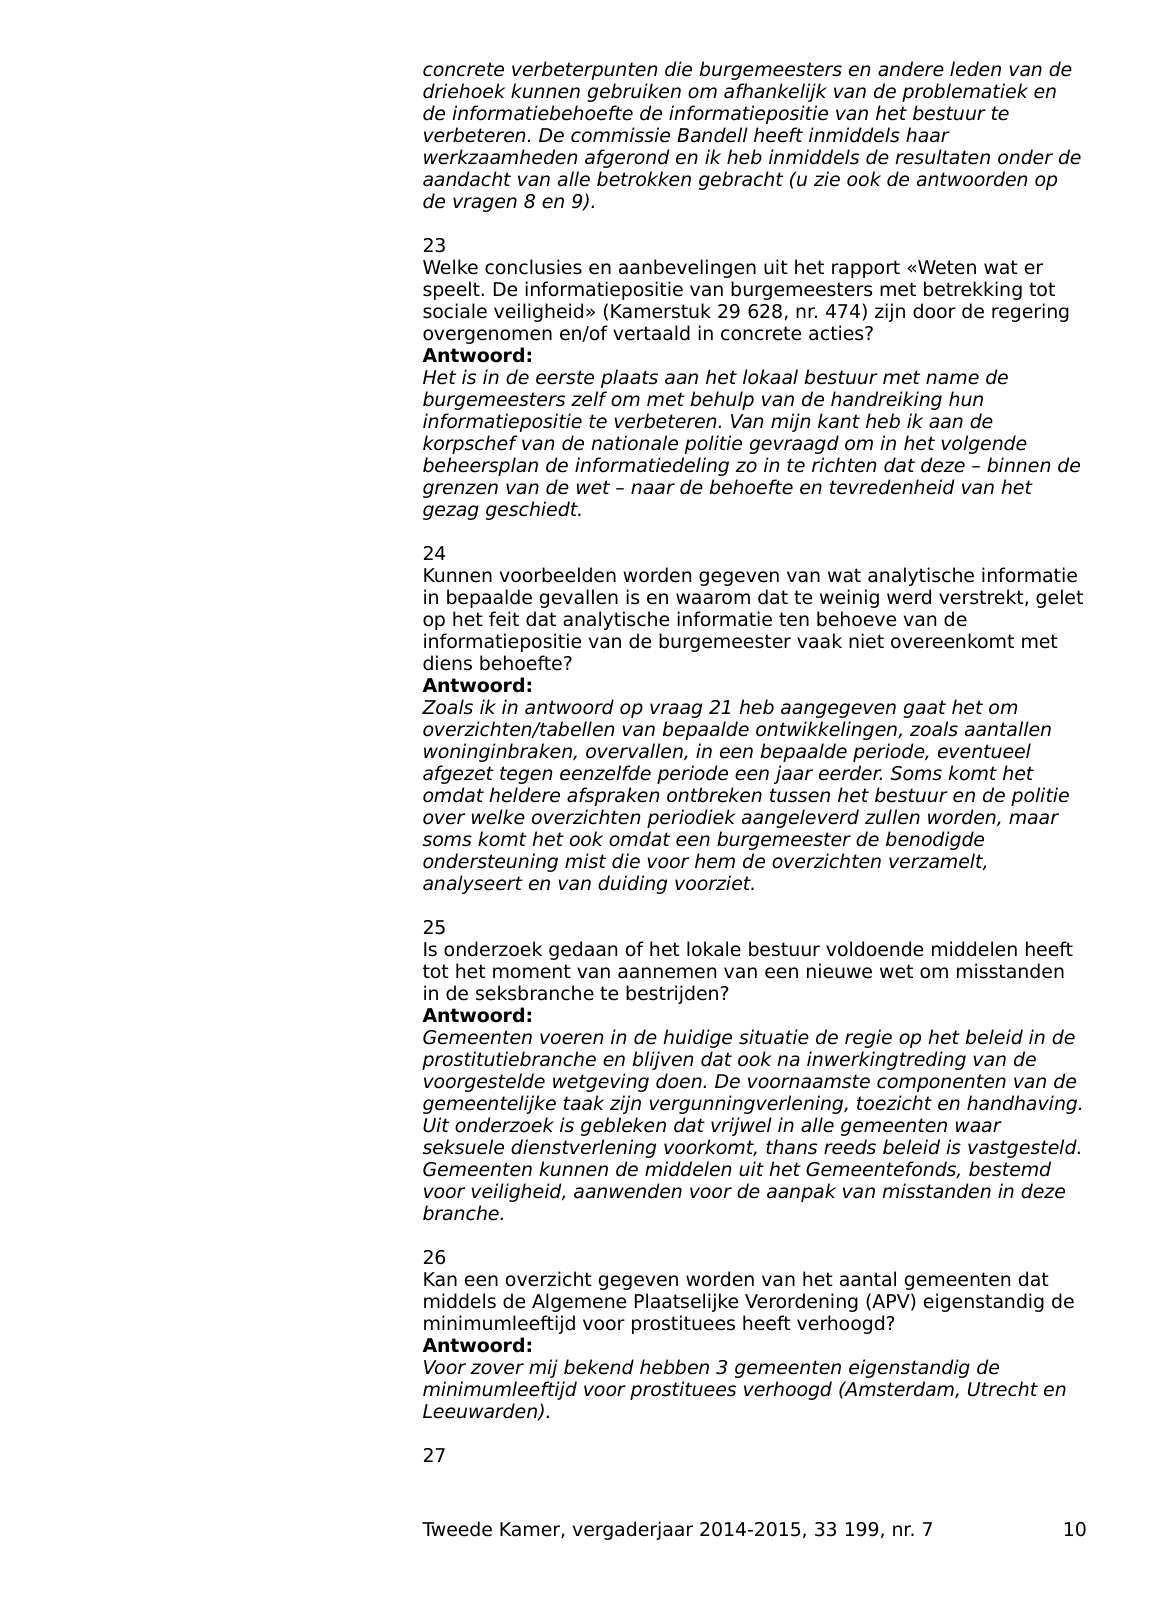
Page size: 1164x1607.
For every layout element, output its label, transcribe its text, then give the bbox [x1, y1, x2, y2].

text Kan een overzicht gegeven worden van het aantal gemeenten dat middels de Algemene Plaatselijke Verordening (APV) eigenstandig de minimumleeftijd voor prostituees heeft verhoogd? [422, 1269, 1087, 1335]
text 27 [422, 1445, 1087, 1467]
text Antwoord: [422, 345, 1087, 367]
text Is onderzoek gedaan of het lokale bestuur voldoende middelen heeft tot het moment van aannemen van een nieuwe wet om misstanden in de seksbranche te bestrijden? [422, 939, 1087, 1005]
text Het is in de eerste plaats aan het lokaal bestuur met name de burgemeesters zelf om met behulp van de handreiking hun informatiepositie te verbeteren. Van mijn kant heb ik aan de korpschef van de nationale politie gevraagd om in het volgende beheersplan de informatiedeling zo in te richten dat deze – binnen de grenzen van de wet – naar de behoefte en tevredenheid van het gezag geschiedt. [422, 367, 1087, 521]
text 24 [422, 543, 1087, 565]
text 26 [422, 1247, 1087, 1269]
text 25 [422, 917, 1087, 939]
text Welke conclusies en aanbevelingen uit het rapport «Weten wat er speelt. De informatiepositie van burgemeesters met betrekking tot sociale veiligheid» (Kamerstuk 29 628, nr. 474) zijn door de regering overgenomen en/of vertaald in concrete acties? [422, 257, 1087, 345]
text Antwoord: [422, 1335, 1087, 1357]
text 23 [422, 235, 1087, 257]
text concrete verbeterpunten die burgemeesters en andere leden van de driehoek kunnen gebruiken om afhankelijk van de problematiek en de informatiebehoefte de informatiepositie van het bestuur te verbeteren. De commissie Bandell heeft inmiddels haar werkzaamheden afgerond en ik heb inmiddels de resultaten onder de aandacht van alle betrokken gebracht (u zie ook de antwoorden op de vragen 8 en 9). [422, 59, 1087, 213]
text Kunnen voorbeelden worden gegeven van wat analytische informatie in bepaalde gevallen is en waarom dat te weinig werd verstrekt, gelet op het feit dat analytische informatie ten behoeve van de informatiepositie van de burgemeester vaak niet overeenkomt met diens behoefte? [422, 565, 1087, 675]
text Antwoord: [422, 1005, 1087, 1027]
text Gemeenten voeren in de huidige situatie de regie op het beleid in de prostitutiebranche en blijven dat ook na inwerkingtreding van de voorgestelde wetgeving doen. De voornaamste componenten van de gemeentelijke taak zijn vergunningverlening, toezicht en handhaving. Uit onderzoek is gebleken dat vrijwel in alle gemeenten waar seksuele dienstverlening voorkomt, thans reeds beleid is vastgesteld. Gemeenten kunnen de middelen uit het Gemeentefonds, bestemd voor veiligheid, aanwenden voor de aanpak van misstanden in deze branche. [422, 1027, 1087, 1224]
text Antwoord: [422, 675, 1087, 697]
text Voor zover mij bekend hebben 3 gemeenten eigenstandig de minimumleeftijd voor prostituees verhoogd (Amsterdam, Utrecht en Leeuwarden). [422, 1357, 1087, 1423]
text Zoals ik in antwoord op vraag 21 heb aangegeven gaat het om overzichten/tabellen van bepaalde ontwikkelingen, zoals aantallen woninginbraken, overvallen, in een bepaalde periode, eventueel afgezet tegen eenzelfde periode een jaar eerder. Soms komt het omdat heldere afspraken ontbreken tussen het bestuur en de politie over welke overzichten periodiek aangeleverd zullen worden, maar soms komt het ook omdat een burgemeester de benodigde ondersteuning mist die voor hem de overzichten verzamelt, analyseert en van duiding voorziet. [422, 697, 1087, 895]
